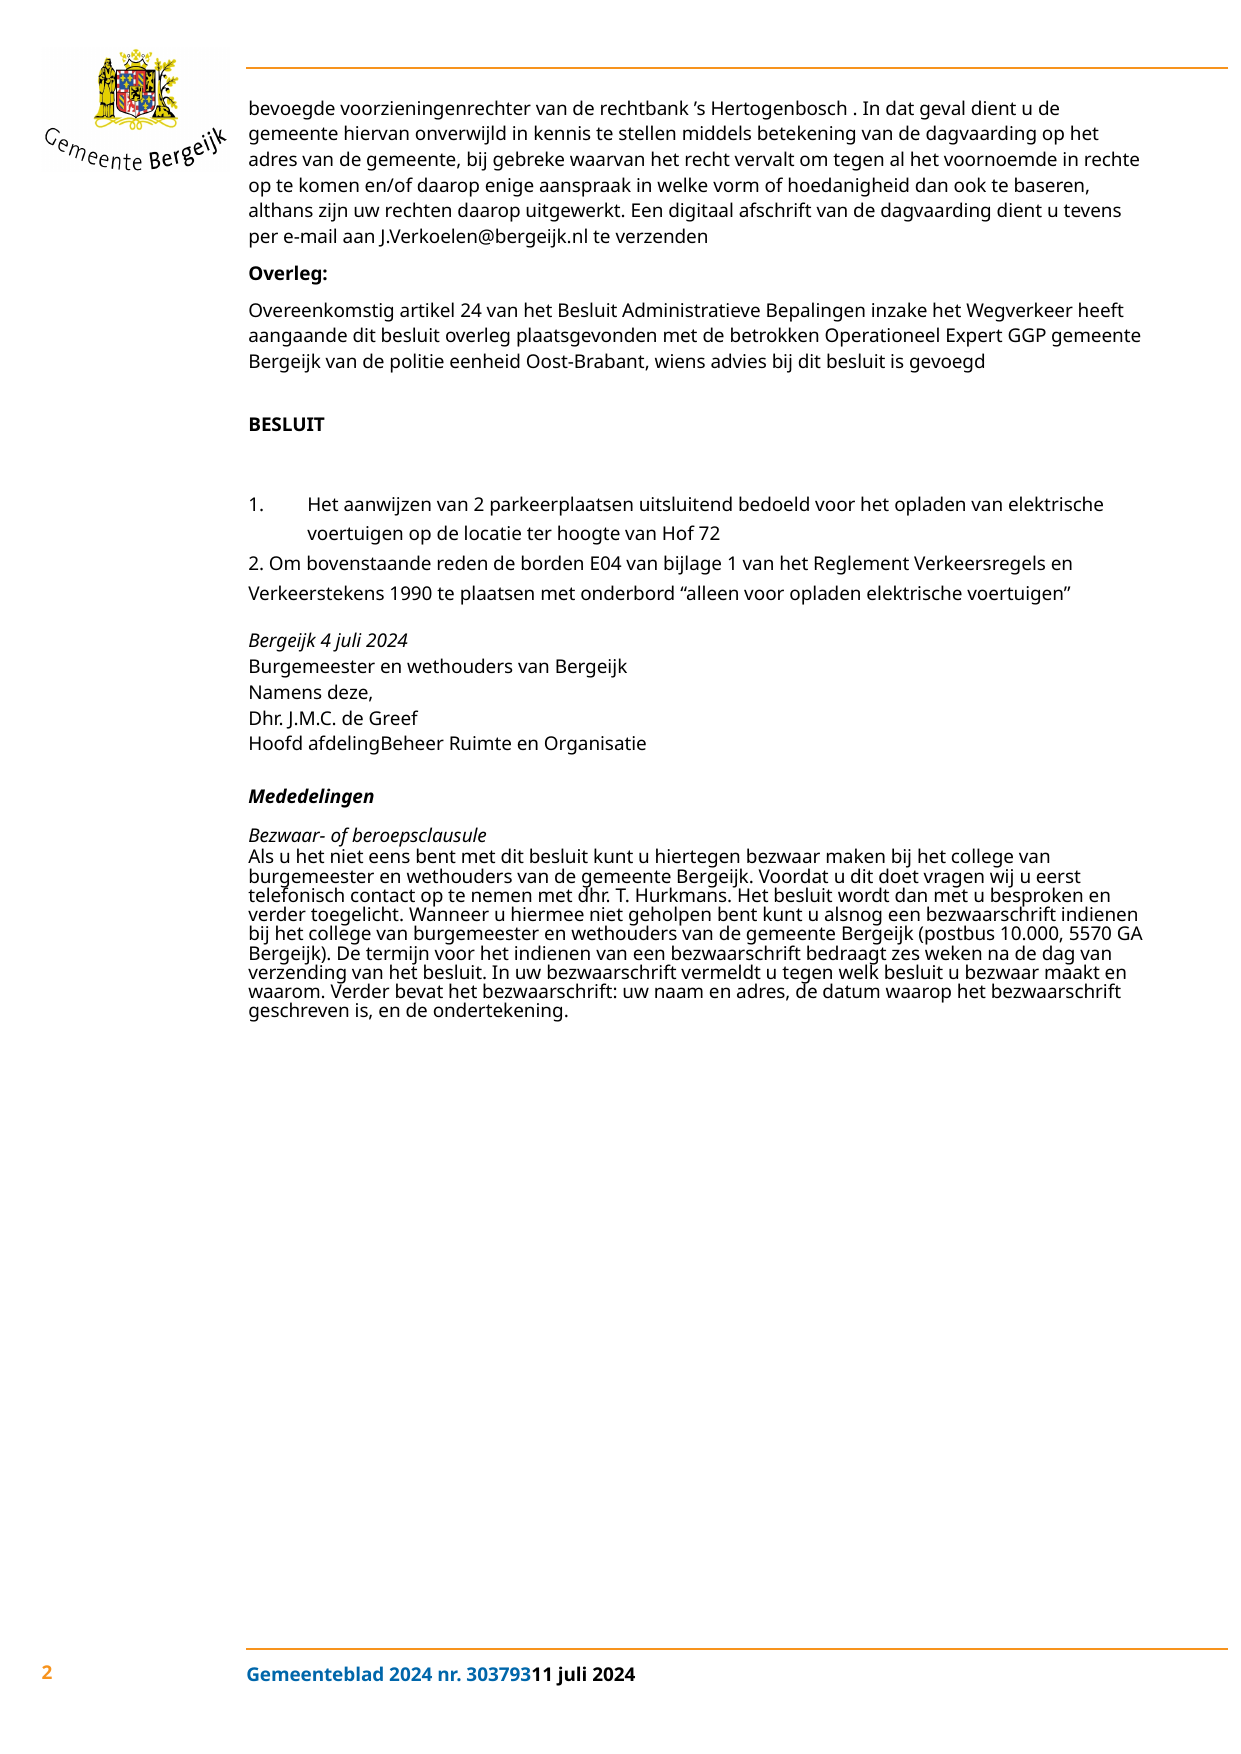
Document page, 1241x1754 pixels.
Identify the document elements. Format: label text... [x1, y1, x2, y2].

text bevoegde voorzieningenrechter van de rechtbank ’s Hertogenbosch . In dat geval dient u de gemeente hiervan onverwijld in kennis te stellen middels betekening van de dagvaarding op het adres van de gemeente, bij gebreke waarvan het recht vervalt om tegen al het voornoemde in rechte op te komen en/of daarop enige aanspraak in welke vorm of hoedanigheid dan ook te baseren, althans zijn uw rechten daarop uitgewerkt. Een digitaal afschrift van de dagvaarding dient u tevens per e-mail aan J.Verkoelen@bergeijk.nl te verzenden [248, 95, 1152, 249]
text Mededelingen [248, 783, 1152, 809]
text Bergeijk 4 juli 2024 [248, 627, 1152, 653]
text Burgemeester en wethouders van Bergeijk [248, 653, 1152, 679]
picture [41, 47, 231, 172]
text Hoofd afdelingBeheer Ruimte en Organisatie [248, 730, 1152, 756]
text Bezwaar- of beroepsclausule [248, 823, 1152, 848]
text BESLUIT [248, 411, 1152, 437]
text 2. Om bovenstaande reden de borden E04 van bijlage 1 van het Reglement Verkeersregels en Verkeerstekens 1990 te plaatsen met onderbord “alleen voor opladen elektrische voertuigen” [248, 550, 1152, 605]
list Het aanwijzen van 2 parkeerplaatsen uitsluitend bedoeld voor het opladen van elektrische voertuigen op de locatie ter hoogte van Hof 72 [248, 491, 1152, 546]
text Overeenkomstig artikel 24 van het Besluit Administratieve Bepalingen inzake het Wegverkeer heeft aangaande dit besluit overleg plaatsgevonden met de betrokken Operationeel Expert GGP gemeente Bergeijk van de politie eenheid Oost-Brabant, wiens advies bij dit besluit is gevoegd [248, 297, 1152, 374]
text Dhr. J.M.C. de Greef [248, 705, 1152, 730]
text Als u het niet eens bent met dit besluit kunt u hiertegen bezwaar maken bij het college van burgemeester en wethouders van de gemeente Bergeijk. Voordat u dit doet vragen wij u eerst telefonisch contact op te nemen met dhr. T. Hurkmans. Het besluit wordt dan met u besproken en verder toegelicht. Wanneer u hiermee niet geholpen bent kunt u alsnog een bezwaarschrift indienen bij het college van burgemeester en wethouders van de gemeente Bergeijk (postbus 10.000, 5570 GA Bergeijk). De termijn voor het indienen van een bezwaarschrift bedraagt zes weken na de dag van verzending van het besluit. In uw bezwaarschrift vermeldt u tegen welk besluit u bezwaar maakt en waarom. Verder bevat het bezwaarschrift: uw naam en adres, de datum waarop het bezwaarschrift geschreven is, en de ondertekening. [248, 848, 1152, 1022]
text Namens deze, [248, 679, 1152, 705]
text Overleg: [248, 260, 1152, 286]
